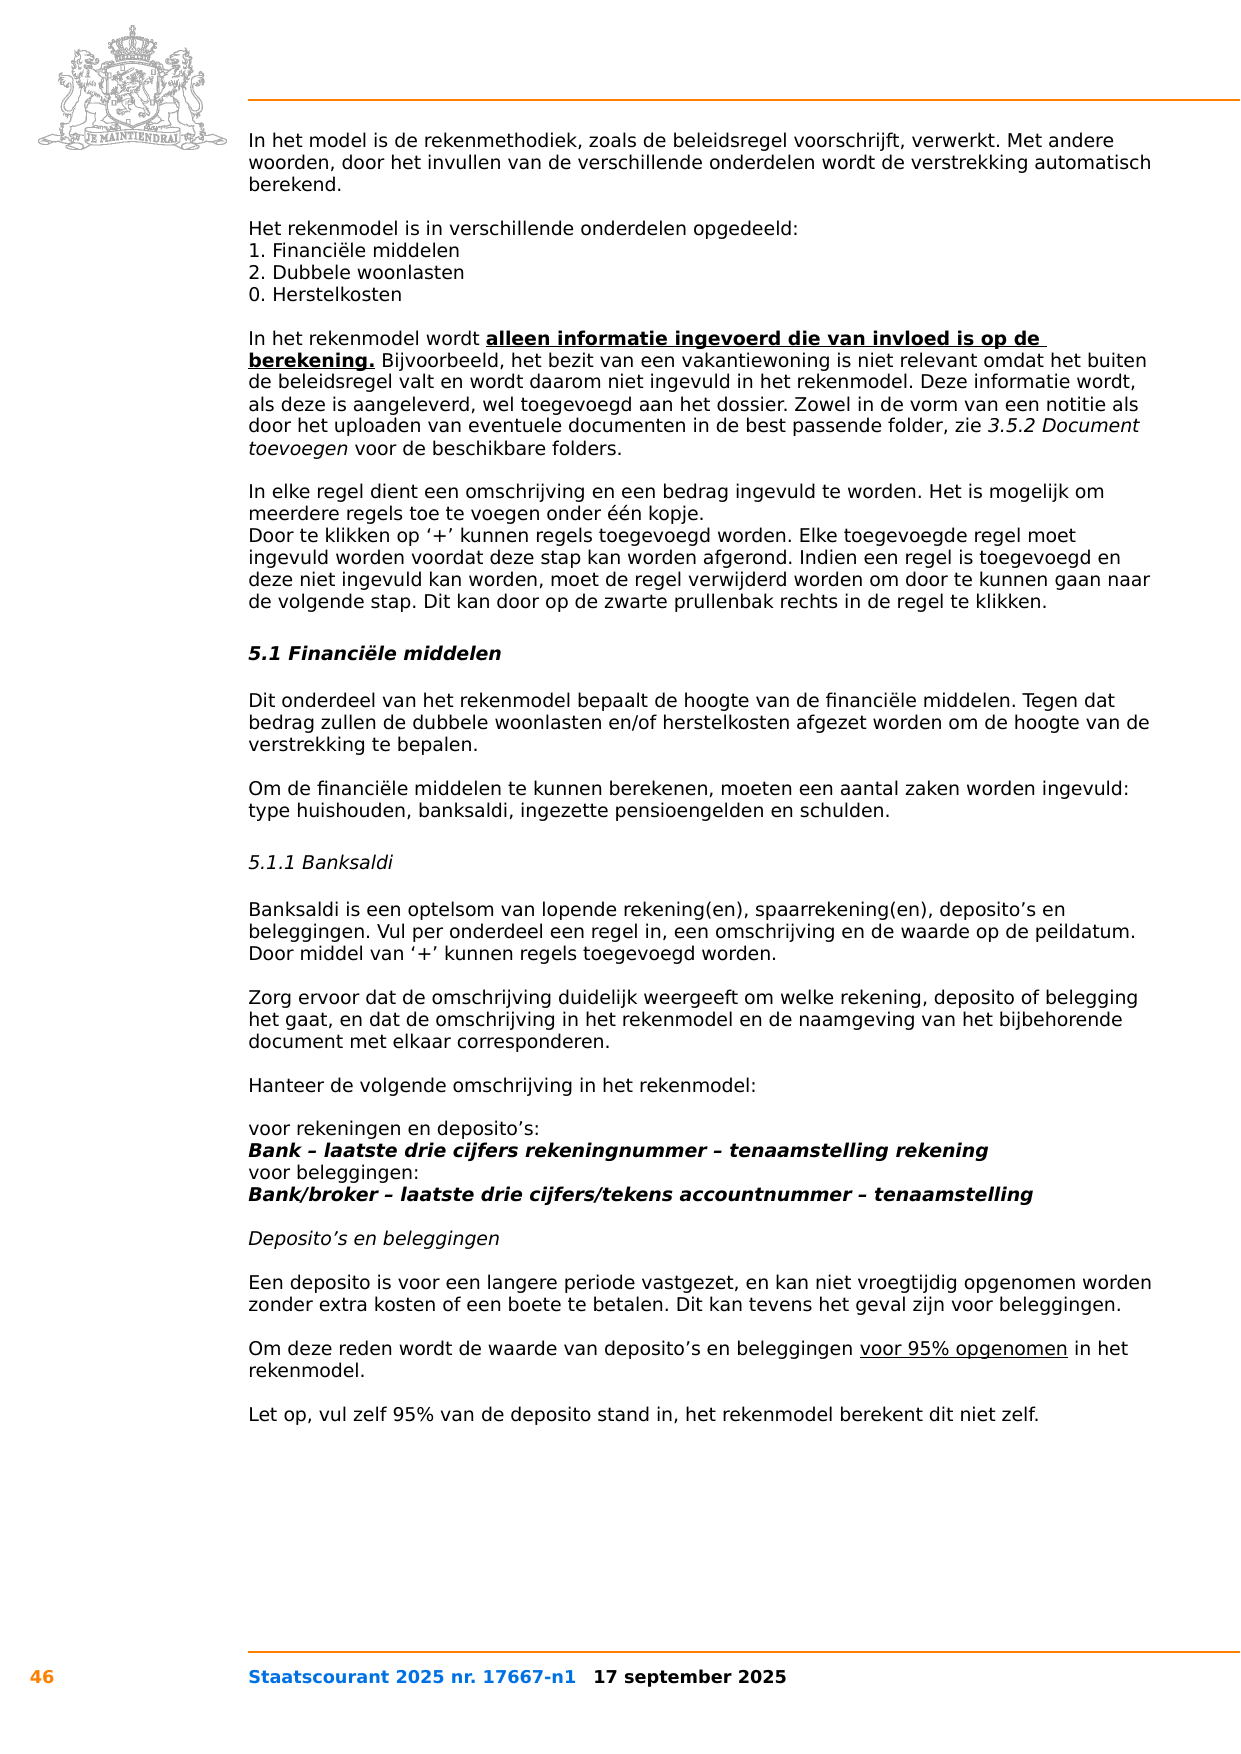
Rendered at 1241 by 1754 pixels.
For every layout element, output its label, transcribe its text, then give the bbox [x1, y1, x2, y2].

text In elke regel dient een omschrijving en een bedrag ingevuld te worden. Het is mogelijk om meerdere regels toe te voegen onder één kopje. [248, 481, 1163, 525]
subtitle 5.1.1 Banksaldi [248, 852, 1163, 874]
text Zorg ervoor dat de omschrijving duidelijk weergeeft om welke rekening, deposito of belegging het gaat, en dat de omschrijving in het rekenmodel en de naamgeving van het bijbehorende document met elkaar corresponderen. [248, 987, 1163, 1053]
text Bank – laatste drie cijfers rekeningnummer – tenaamstelling rekening [248, 1140, 1163, 1162]
text voor beleggingen: [248, 1162, 1163, 1184]
text In het rekenmodel wordt alleen informatie ingevoerd die van invloed is op de berekening. Bijvoorbeeld, het bezit van een vakantiewoning is niet relevant omdat het buiten de beleidsregel valt en wordt daarom niet ingevuld in het rekenmodel. Deze informatie wordt, als deze is aangeleverd, wel toegevoegd aan het dossier. Zowel in de vorm van een notitie als door het uploaden van eventuele documenten in de best passende folder, zie 3.5.2 Document toevoegen voor de beschikbare folders. [248, 327, 1163, 459]
text In het model is de rekenmethodiek, zoals de beleidsregel voorschrijft, verwerkt. Met andere woorden, door het invullen van de verschillende onderdelen wordt de verstrekking automatisch berekend. [248, 130, 1163, 196]
text voor rekeningen en deposito’s: [248, 1118, 1163, 1140]
picture [38, 25, 227, 150]
text Om de financiële middelen te kunnen berekenen, moeten een aantal zaken worden ingevuld: type huishouden, banksaldi, ingezette pensioengelden en schulden. [248, 778, 1163, 822]
text 2. Dubbele woonlasten [248, 262, 1163, 284]
text Het rekenmodel is in verschillende onderdelen opgedeeld: [248, 218, 1163, 240]
text Dit onderdeel van het rekenmodel bepaalt de hoogte van de financiële middelen. Tegen dat bedrag zullen de dubbele woonlasten en/of herstelkosten afgezet worden om de hoogte van de verstrekking te bepalen. [248, 690, 1163, 756]
text Door te klikken op ‘+’ kunnen regels toegevoegd worden. Elke toegevoegde regel moet ingevuld worden voordat deze stap kan worden afgerond. Indien een regel is toegevoegd en deze niet ingevuld kan worden, moet de regel verwijderd worden om door te kunnen gaan naar de volgende stap. Dit kan door op de zwarte prullenbak rechts in de regel te klikken. [248, 525, 1163, 613]
text 1. Financiële middelen [248, 240, 1163, 262]
text Banksaldi is een optelsom van lopende rekening(en), spaarrekening(en), deposito’s en beleggingen. Vul per onderdeel een regel in, een omschrijving en de waarde op de peildatum. Door middel van ‘+’ kunnen regels toegevoegd worden. [248, 899, 1163, 965]
text Let op, vul zelf 95% van de deposito stand in, het rekenmodel berekent dit niet zelf. [248, 1404, 1163, 1426]
text Hanteer de volgende omschrijving in het rekenmodel: [248, 1074, 1163, 1096]
text 0. Herstelkosten [248, 284, 1163, 306]
subtitle Deposito’s en beleggingen [248, 1228, 1163, 1250]
text Een deposito is voor een langere periode vastgezet, en kan niet vroegtijdig opgenomen worden zonder extra kosten of een boete te betalen. Dit kan tevens het geval zijn voor beleggingen. [248, 1272, 1163, 1316]
subtitle 5.1 Financiële middelen [248, 643, 1163, 665]
text Om deze reden wordt de waarde van deposito’s en beleggingen voor 95% opgenomen in het rekenmodel. [248, 1338, 1163, 1382]
text Bank/broker – laatste drie cijfers/tekens accountnummer – tenaamstelling [248, 1184, 1163, 1206]
